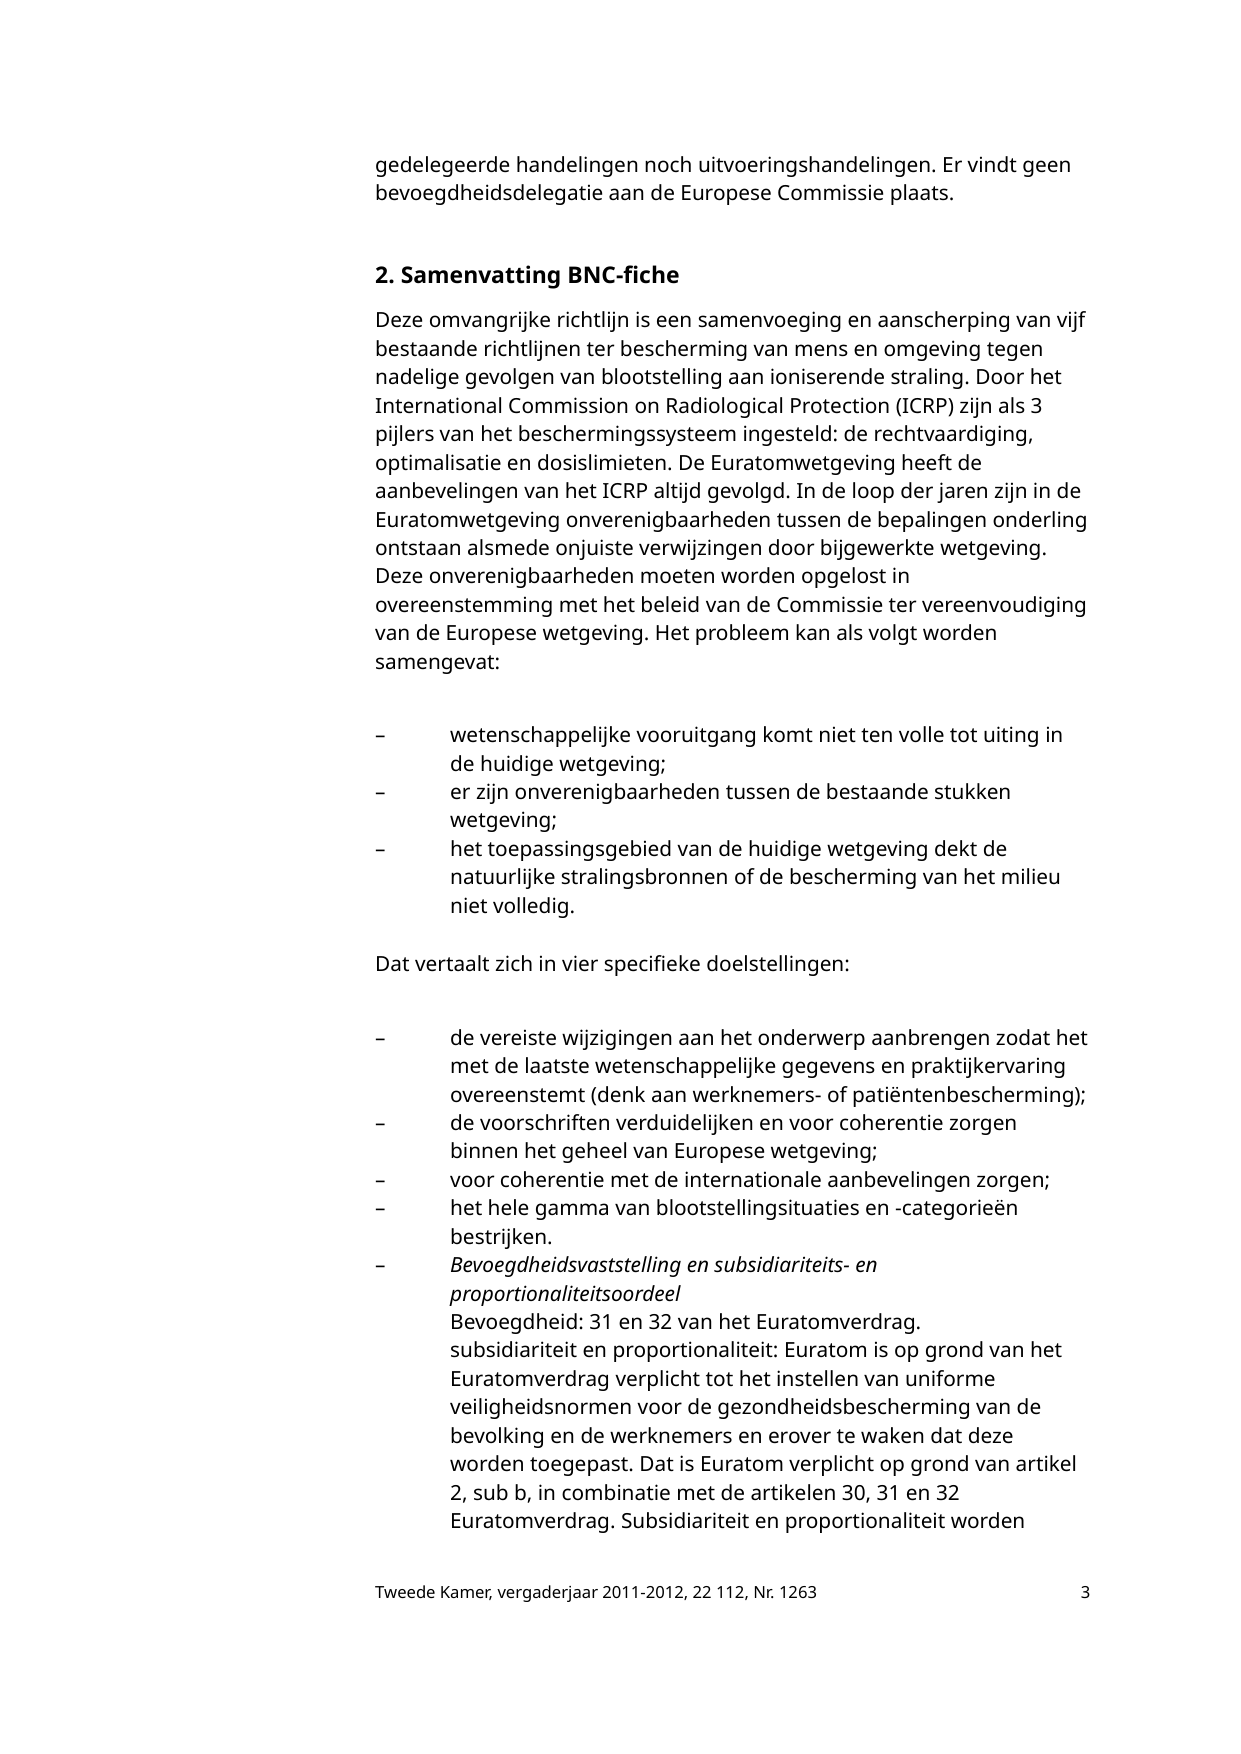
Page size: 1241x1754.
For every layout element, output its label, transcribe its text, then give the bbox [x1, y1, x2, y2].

list subsidiariteit en proportionaliteit: Euratom is op grond van het Euratomverdrag verplicht tot het instellen van uniforme veiligheidsnormen voor de gezondheidsbescherming van de bevolking en de werknemers en erover te waken dat deze worden toegepast. Dat is Euratom verplicht op grond van artikel 2, sub b, in combinatie met de artikelen 30, 31 en 32 Euratomverdrag. Subsidiariteit en proportionaliteit worden [375, 1336, 1090, 1535]
list wetenschappelijke vooruitgang komt niet ten volle tot uiting in de huidige wetgeving; [375, 720, 1090, 777]
list de voorschriften verduidelijken en voor coherentie zorgen binnen het geheel van Europese wetgeving; [375, 1108, 1090, 1165]
subtitle 2. Samenvatting BNC-fiche [375, 259, 1090, 291]
list Bevoegdheidsvaststelling en subsidiariteits- en proportionaliteitsoordeel [375, 1250, 1090, 1307]
text Deze omvangrijke richtlijn is een samenvoeging en aanscherping van vijf bestaande richtlijnen ter bescherming van mens en omgeving tegen nadelige gevolgen van blootstelling aan ioniserende straling. Door het International Commission on Radiological Protection (ICRP) zijn als 3 pijlers van het beschermingssysteem ingesteld: de rechtvaardiging, optimalisatie en dosislimieten. De Euratomwetgeving heeft de aanbevelingen van het ICRP altijd gevolgd. In de loop der jaren zijn in de Euratomwetgeving onverenigbaarheden tussen de bepalingen onderling ontstaan alsmede onjuiste verwijzingen door bijgewerkte wetgeving. Deze onverenigbaarheden moeten worden opgelost in overeenstemming met het beleid van de Commissie ter vereenvoudiging van de Europese wetgeving. Het probleem kan als volgt worden samengevat: [375, 306, 1090, 675]
list er zijn onverenigbaarheden tussen de bestaande stukken wetgeving; [375, 777, 1090, 834]
list Bevoegdheid: 31 en 32 van het Euratomverdrag. [375, 1307, 1090, 1336]
text Dat vertaalt zich in vier specifieke doelstellingen: [375, 949, 1090, 978]
list de vereiste wijzigingen aan het onderwerp aanbrengen zodat het met de laatste wetenschappelijke gegevens en praktijkervaring overeenstemt (denk aan werknemers- of patiëntenbescherming); [375, 1023, 1090, 1108]
text gedelegeerde handelingen noch uitvoeringshandelingen. Er vindt geen bevoegdheidsdelegatie aan de Europese Commissie plaats. [375, 150, 1090, 207]
list voor coherentie met de internationale aanbevelingen zorgen; [375, 1165, 1090, 1193]
list het hele gamma van blootstellingsituaties en -categorieën bestrijken. [375, 1193, 1090, 1250]
list het toepassingsgebied van de huidige wetgeving dekt de natuurlijke stralingsbronnen of de bescherming van het milieu niet volledig. [375, 834, 1090, 919]
